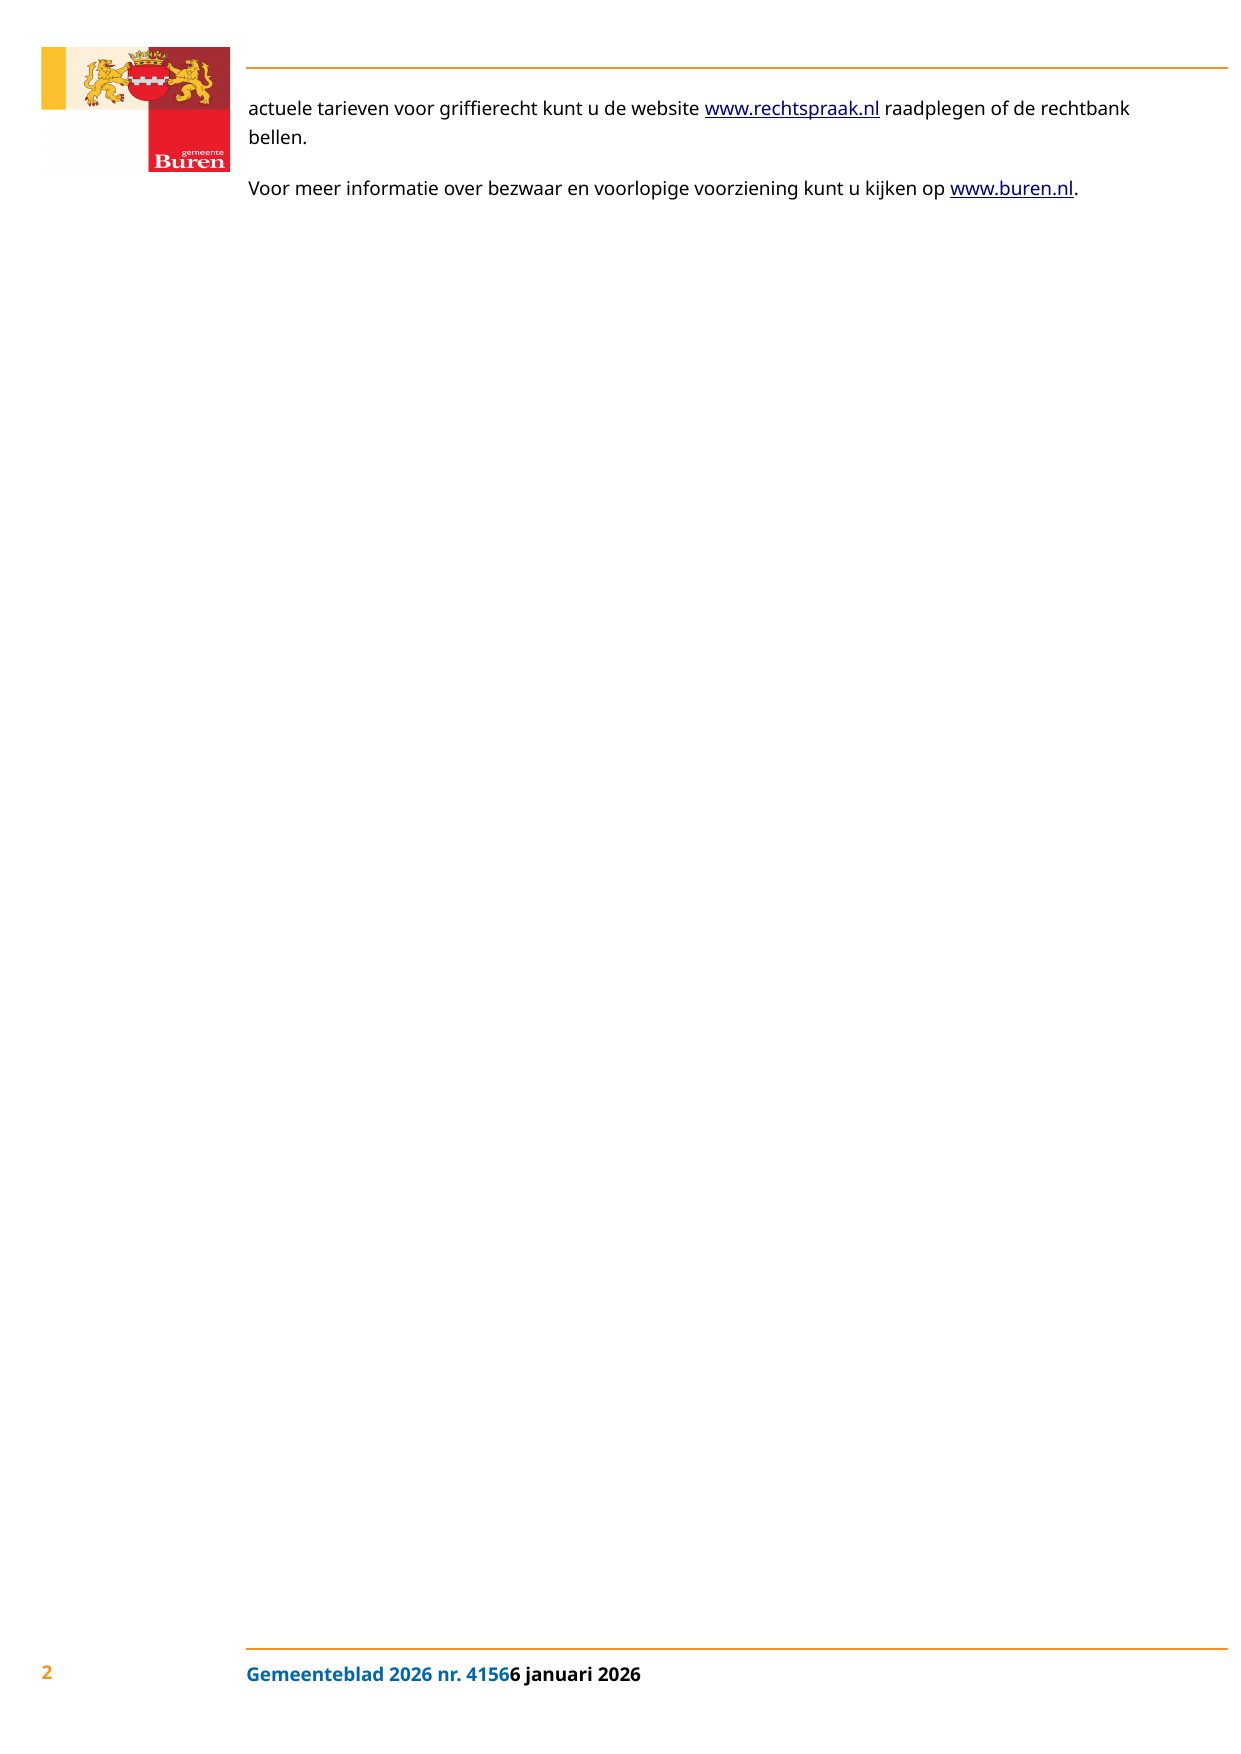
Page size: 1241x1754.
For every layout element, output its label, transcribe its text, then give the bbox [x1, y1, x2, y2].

picture [41, 47, 231, 172]
text actuele tarieven voor griffierecht kunt u de website www.rechtspraak.nl raadplegen of de rechtbank bellen. [248, 95, 1152, 150]
text Voor meer informatie over bezwaar en voorlopige voorziening kunt u kijken op www.buren.nl. [248, 175, 1152, 201]
